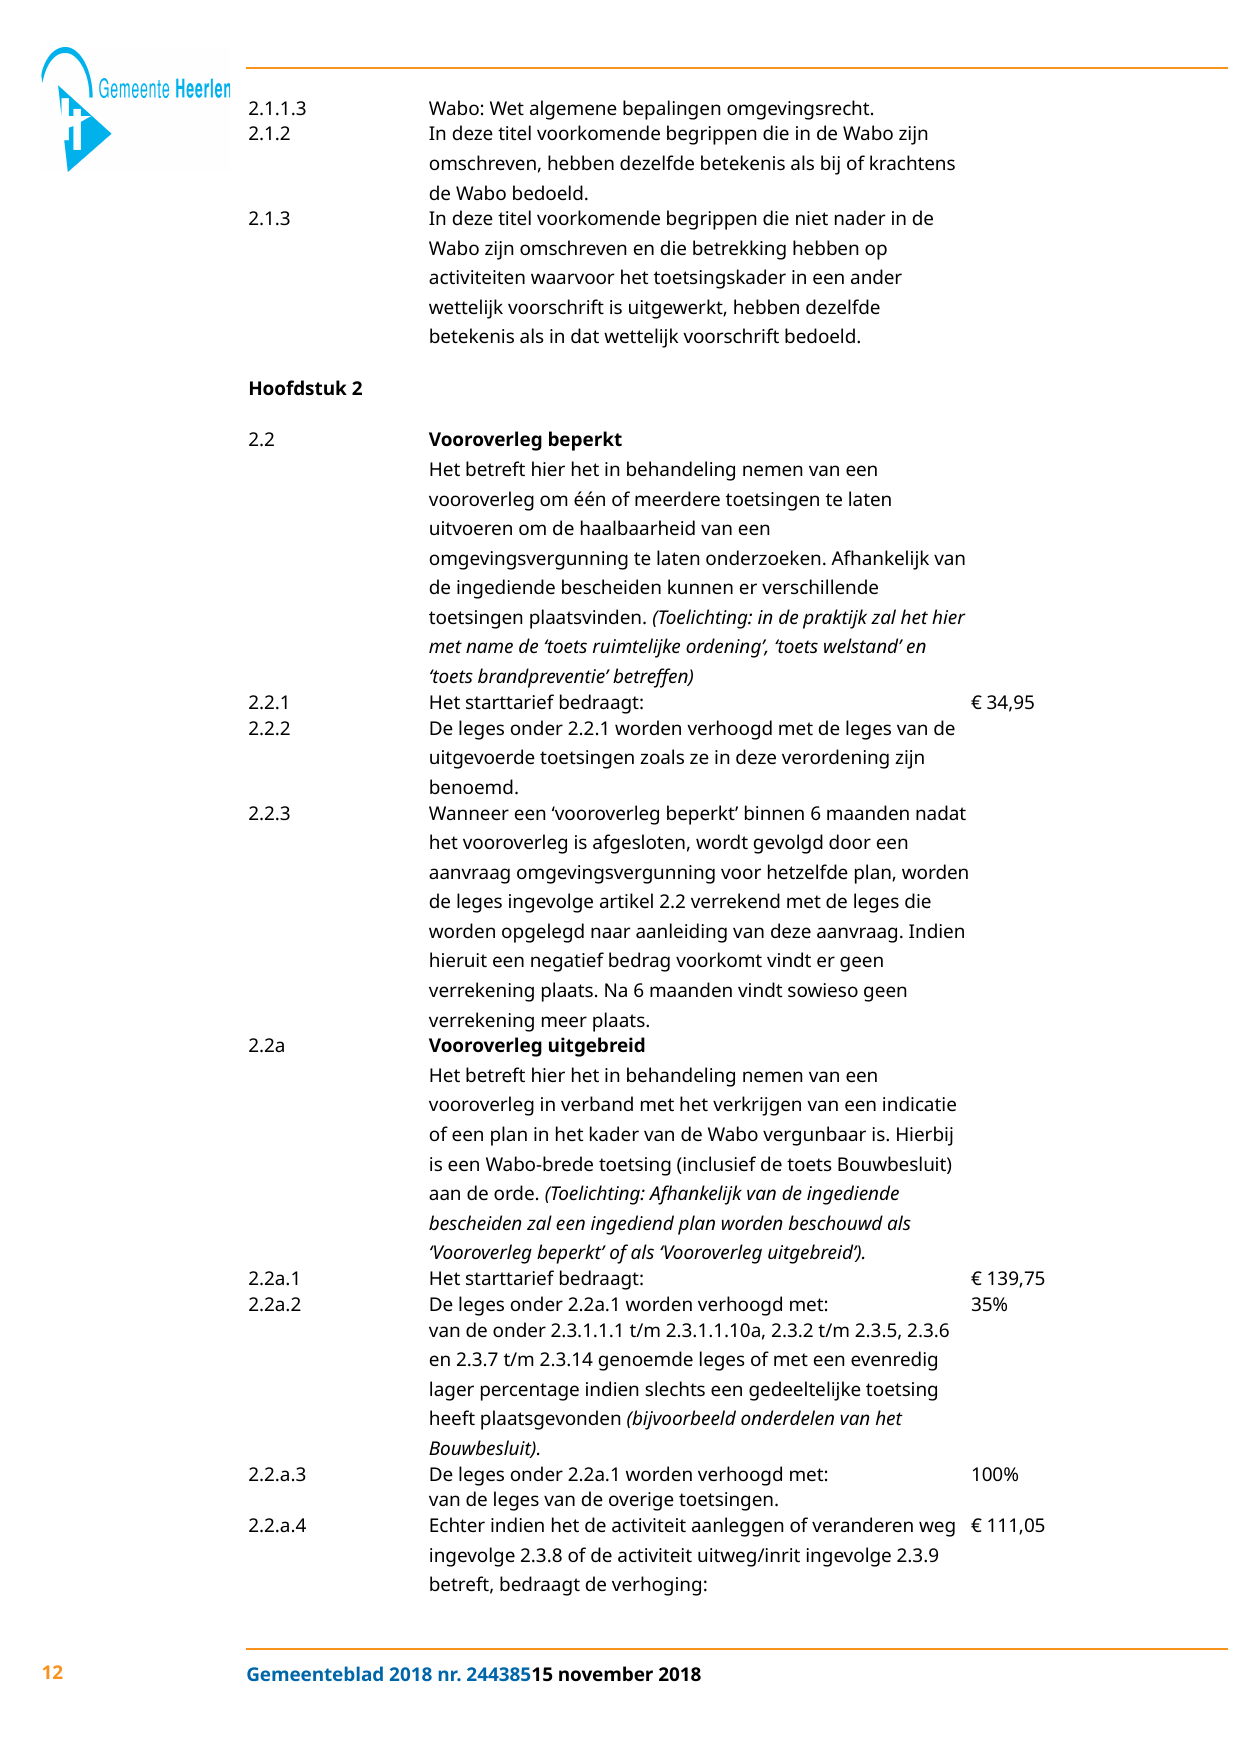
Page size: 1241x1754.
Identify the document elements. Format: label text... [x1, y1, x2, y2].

table_cell 2.1.2 [248, 121, 429, 205]
table_cell 35% [971, 1291, 1152, 1317]
table_cell 2.2.1 [248, 689, 429, 715]
table_cell [971, 800, 1152, 1032]
table_cell van de leges van de overige toetsingen. [429, 1487, 971, 1512]
table_cell [248, 1317, 429, 1461]
table_cell [971, 95, 1152, 121]
table_cell € 139,75 [971, 1265, 1152, 1291]
table_cell Het starttarief bedraagt: [429, 1265, 971, 1291]
table_cell 2.2 [248, 427, 429, 689]
table_cell 2.1.1.3 [248, 95, 429, 121]
table_cell [248, 1487, 429, 1512]
table_cell 2.2.a.4 [248, 1512, 429, 1597]
table_cell [971, 350, 1152, 375]
table_cell In deze titel voorkomende begrippen die niet nader in de Wabo zijn omschreven en die betrekking hebben op activiteiten waarvoor het toetsingskader in een ander wettelijk voorschrift is uitgewerkt, hebben dezelfde betekenis als in dat wettelijk voorschrift bedoeld. [429, 205, 971, 349]
picture [41, 47, 231, 172]
table_cell De leges onder 2.2a.1 worden verhoogd met: [429, 1291, 971, 1317]
table_cell 100% [971, 1461, 1152, 1487]
table_cell Het starttarief bedraagt: [429, 689, 971, 715]
table_cell [248, 401, 971, 427]
table_cell 2.1.3 [248, 205, 429, 349]
table_cell De leges onder 2.2.1 worden verhoogd met de leges van de uitgevoerde toetsingen zoals ze in deze verordening zijn benoemd. [429, 715, 971, 800]
table_cell 2.2a [248, 1033, 429, 1265]
table_cell Wabo: Wet algemene bepalingen omgevingsrecht. [429, 95, 971, 121]
table_cell Echter indien het de activiteit aanleggen of veranderen weg ingevolge 2.3.8 of de activiteit uitweg/inrit ingevolge 2.3.9 betreft, bedraagt de verhoging: [429, 1512, 971, 1597]
picture [41, 47, 58, 70]
table_cell [971, 427, 1152, 689]
table_cell [971, 401, 1152, 427]
table_cell 2.2a.2 [248, 1291, 429, 1317]
table_cell 2.2.2 [248, 715, 429, 800]
table_cell [971, 205, 1152, 349]
table_cell [971, 121, 1152, 205]
table_cell [971, 715, 1152, 800]
table_cell € 34,95 [971, 689, 1152, 715]
table_cell [971, 1317, 1152, 1461]
table_cell [971, 375, 1152, 401]
table_cell [248, 350, 429, 375]
table_cell De leges onder 2.2a.1 worden verhoogd met: [429, 1461, 971, 1487]
table_cell van de onder 2.3.1.1.1 t/m 2.3.1.1.10a, 2.3.2 t/m 2.3.5, 2.3.6 en 2.3.7 t/m 2.3.14 genoemde leges of met een evenredig lager percentage indien slechts een gedeeltelijke toetsing heeft plaatsgevonden (bijvoorbeeld onderdelen van het Bouwbesluit). [429, 1317, 971, 1461]
table_cell 2.2.a.3 [248, 1461, 429, 1487]
table_cell [971, 1033, 1152, 1265]
table_cell In deze titel voorkomende begrippen die in de Wabo zijn omschreven, hebben dezelfde betekenis als bij of krachtens de Wabo bedoeld. [429, 121, 971, 205]
table_cell € 111,05 [971, 1512, 1152, 1597]
table_cell Vooroverleg uitgebreid Het betreft hier het in behandeling nemen van een vooroverleg in verband met het verkrijgen van een indicatie of een plan in het kader van de Wabo vergunbaar is. Hierbij is een Wabo-brede toetsing (inclusief de toets Bouwbesluit) aan de orde. (Toelichting: Afhankelijk van de ingediende bescheiden zal een ingediend plan worden beschouwd als ‘Vooroverleg beperkt’ of als ‘Vooroverleg uitgebreid’). [429, 1033, 971, 1265]
table_cell [429, 350, 971, 375]
table_cell Hoofdstuk 2 [248, 375, 971, 401]
table_cell 2.2.3 [248, 800, 429, 1032]
table_cell 2.2a.1 [248, 1265, 429, 1291]
table_cell Wanneer een ‘vooroverleg beperkt’ binnen 6 maanden nadat het vooroverleg is afgesloten, wordt gevolgd door een aanvraag omgevingsvergunning voor hetzelfde plan, worden de leges ingevolge artikel 2.2 verrekend met de leges die worden opgelegd naar aanleiding van deze aanvraag. Indien hieruit een negatief bedrag voorkomt vindt er geen verrekening plaats. Na 6 maanden vindt sowieso geen verrekening meer plaats. [429, 800, 971, 1032]
table_cell Vooroverleg beperkt Het betreft hier het in behandeling nemen van een vooroverleg om één of meerdere toetsingen te laten uitvoeren om de haalbaarheid van een omgevingsvergunning te laten onderzoeken. Afhankelijk van de ingediende bescheiden kunnen er verschillende toetsingen plaatsvinden. (Toelichting: in de praktijk zal het hier met name de ‘toets ruimtelijke ordening’, ‘toets welstand’ en ‘toets brandpreventie’ betreffen) [429, 427, 971, 689]
table_cell [971, 1487, 1152, 1512]
